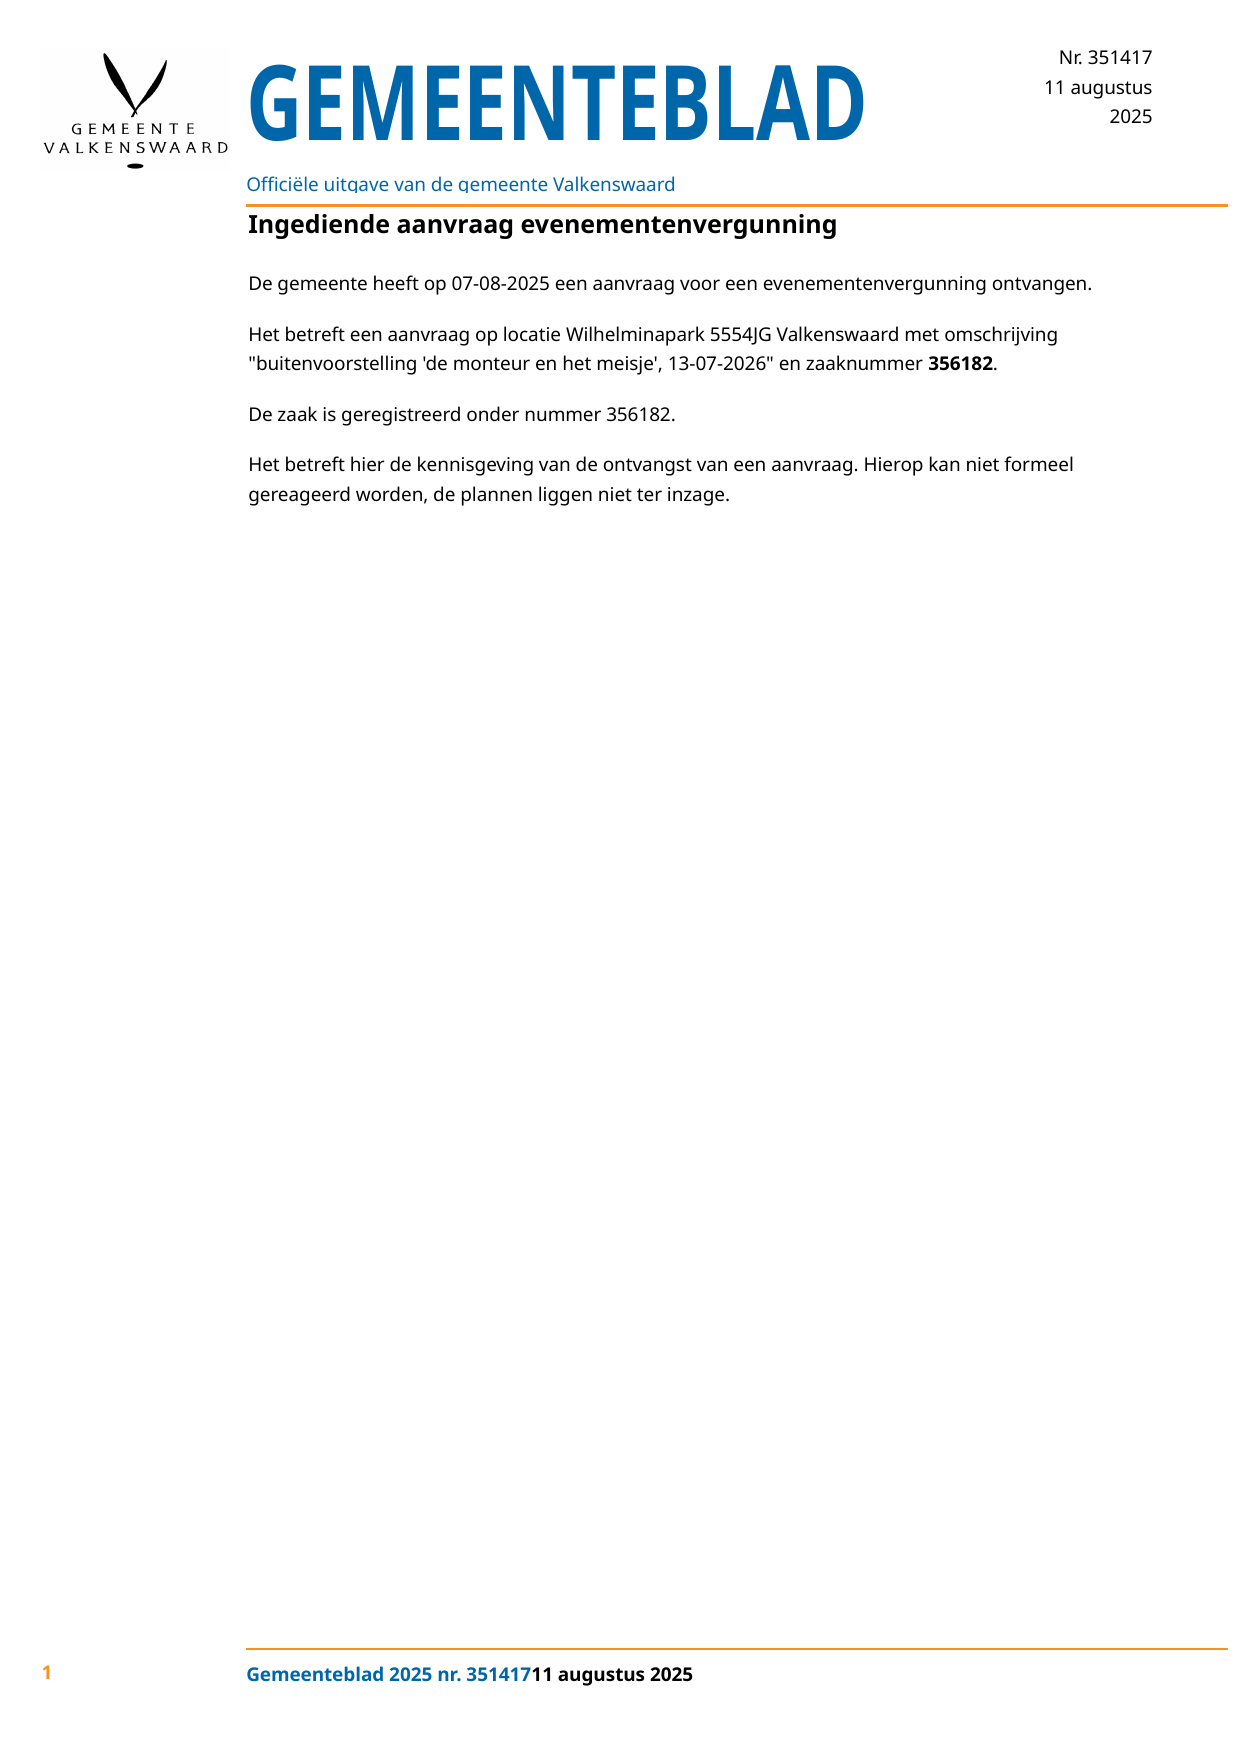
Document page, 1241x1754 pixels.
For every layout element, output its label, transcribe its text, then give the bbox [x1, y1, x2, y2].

text Het betreft een aanvraag op locatie Wilhelminapark 5554JG Valkenswaard met omschrijving "buitenvoorstelling 'de monteur en het meisje', 13-07-2026" en zaaknummer 356182. [248, 321, 1152, 376]
text De gemeente heeft op 07-08-2025 een aanvraag voor een evenementenvergunning ontvangen. [248, 270, 1152, 296]
text Het betreft hier de kennisgeving van de ontvangst van een aanvraag. Hierop kan niet formeel gereageerd worden, de plannen liggen niet ter inzage. [248, 451, 1152, 506]
text De zaak is geregistreerd onder nummer 356182. [248, 401, 1152, 426]
picture [41, 47, 231, 172]
text Ingediende aanvraag evenementenvergunning [248, 207, 1152, 241]
